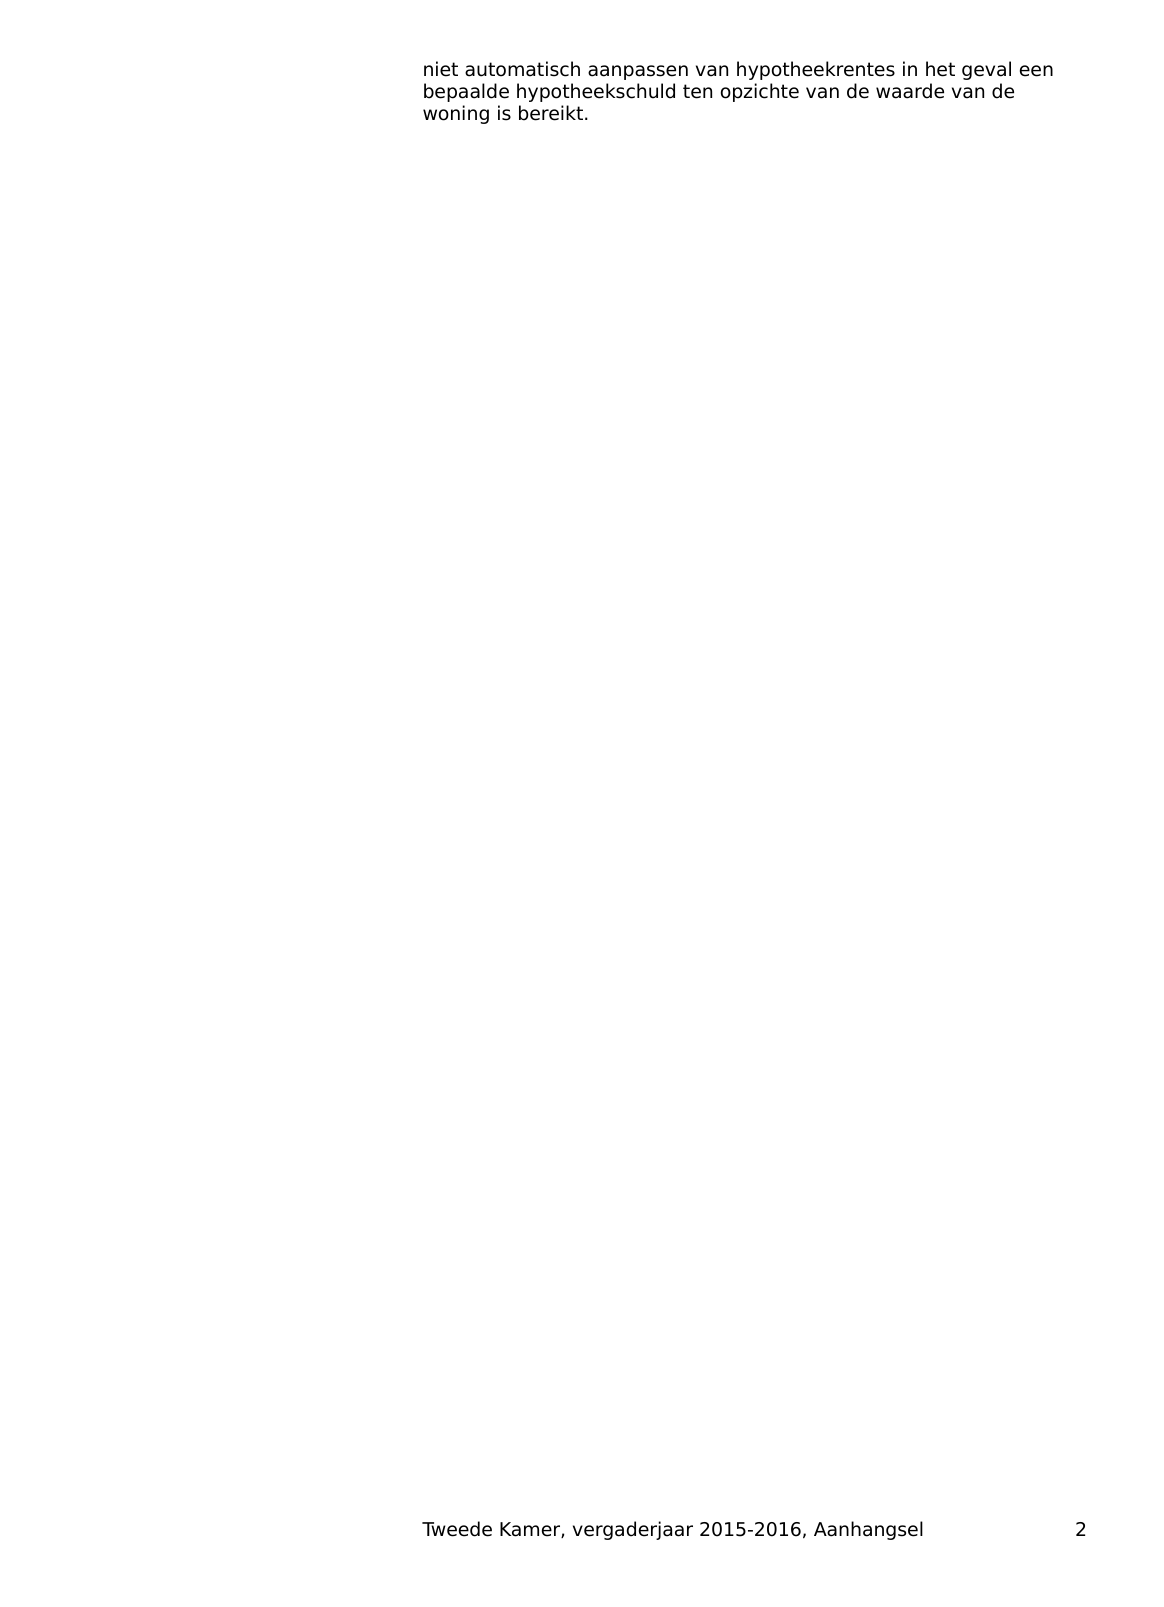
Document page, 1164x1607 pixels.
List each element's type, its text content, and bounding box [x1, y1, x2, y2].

text niet automatisch aanpassen van hypotheekrentes in het geval een bepaalde hypotheekschuld ten opzichte van de waarde van de woning is bereikt. [422, 59, 1087, 125]
